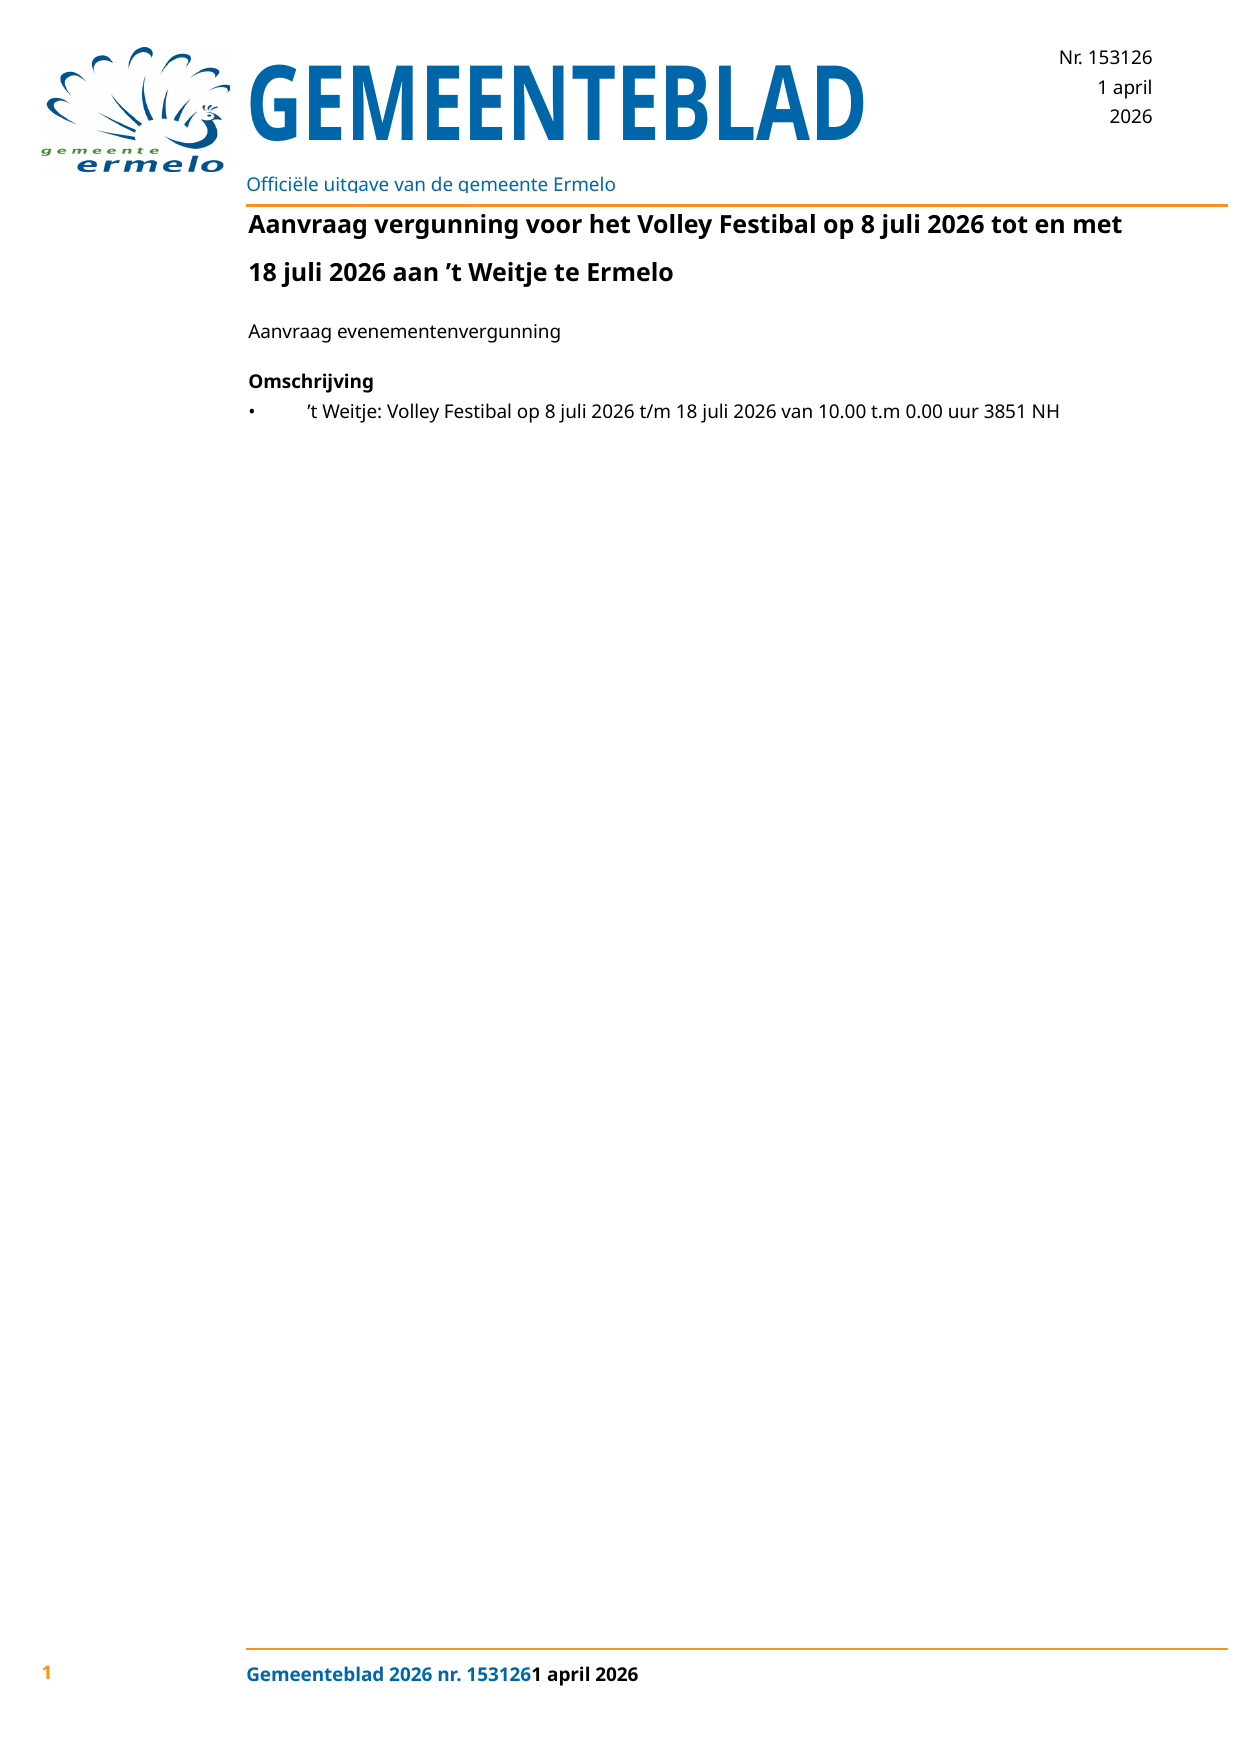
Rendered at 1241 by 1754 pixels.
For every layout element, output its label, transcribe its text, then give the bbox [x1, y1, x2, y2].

text Aanvraag vergunning voor het Volley Festibal op 8 juli 2026 tot en met 18 juli 2026 aan ’t Weitje te Ermelo [248, 207, 1152, 288]
list ’t Weitje: Volley Festibal op 8 juli 2026 t/m 18 juli 2026 van 10.00 t.m 0.00 uur 3851 NH [248, 398, 1152, 424]
picture [41, 47, 231, 172]
text Omschrijving [248, 368, 1152, 394]
text Aanvraag evenementenvergunning [248, 318, 1152, 344]
